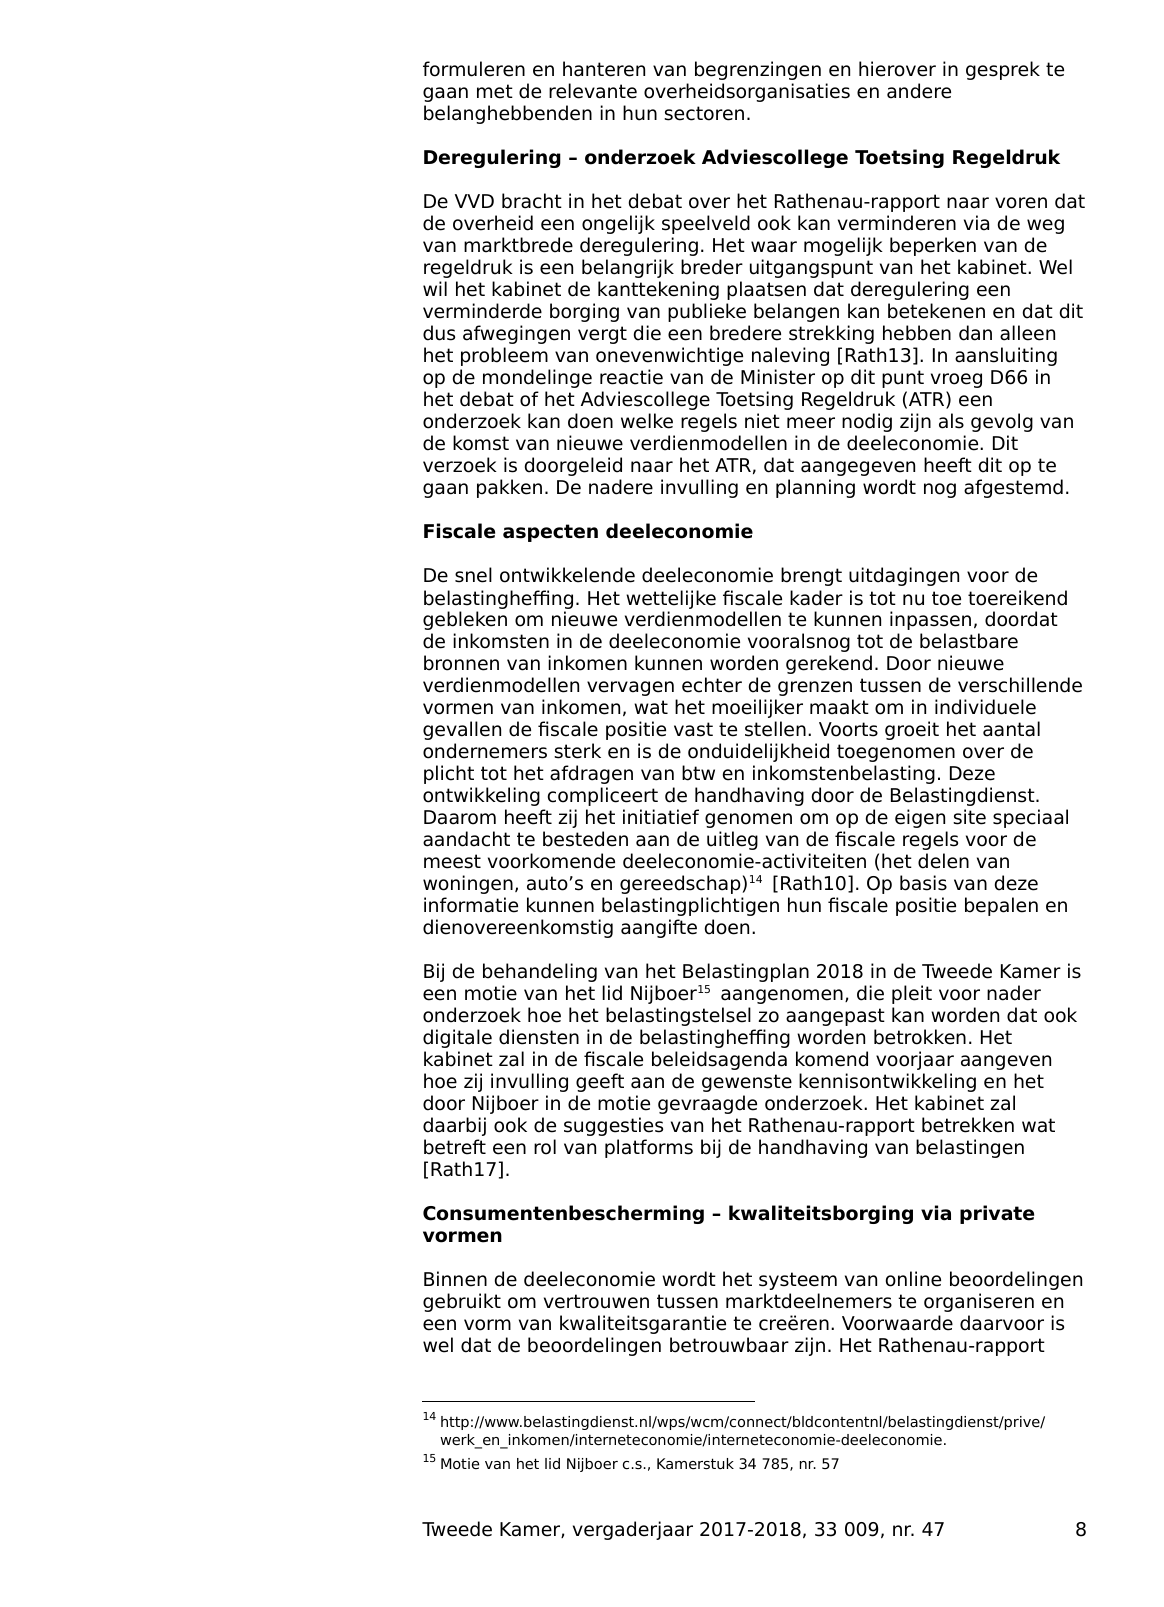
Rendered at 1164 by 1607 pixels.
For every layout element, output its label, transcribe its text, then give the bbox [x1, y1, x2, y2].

text Bij de behandeling van het Belastingplan 2018 in de Tweede Kamer is een motie van het lid Nijboer aangenomen, die pleit voor nader onderzoek hoe het belastingstelsel zo aangepast kan worden dat ook digitale diensten in de belastingheffing worden betrokken. Het kabinet zal in de fiscale beleidsagenda komend voorjaar aangeven hoe zij invulling geeft aan de gewenste kennisontwikkeling en het door Nijboer in de motie gevraagde onderzoek. Het kabinet zal daarbij ook de suggesties van het Rathenau-rapport betrekken wat betreft een rol van platforms bij de handhaving van belastingen [Rath17]. [422, 961, 1087, 1181]
text Motie van het lid Nijboer c.s., Kamerstuk 34 785, nr. 57 [422, 1452, 1087, 1474]
text De snel ontwikkelende deeleconomie brengt uitdagingen voor de belastingheffing. Het wettelijke fiscale kader is tot nu toe toereikend gebleken om nieuwe verdienmodellen te kunnen inpassen, doordat de inkomsten in de deeleconomie vooralsnog tot de belastbare bronnen van inkomen kunnen worden gerekend. Door nieuwe verdienmodellen vervagen echter de grenzen tussen de verschillende vormen van inkomen, wat het moeilijker maakt om in individuele gevallen de fiscale positie vast te stellen. Voorts groeit het aantal ondernemers sterk en is de onduidelijkheid toegenomen over de plicht tot het afdragen van btw en inkomstenbelasting. Deze ontwikkeling compliceert de handhaving door de Belastingdienst. Daarom heeft zij het initiatief genomen om op de eigen site speciaal aandacht te besteden aan de uitleg van de fiscale regels voor de meest voorkomende deeleconomie-activiteiten (het delen van woningen, auto’s en gereedschap) [Rath10]. Op basis van deze informatie kunnen belastingplichtigen hun fiscale positie bepalen en dienovereenkomstig aangifte doen. [422, 565, 1087, 939]
subtitle Fiscale aspecten deeleconomie [422, 521, 1087, 543]
text Binnen de deeleconomie wordt het systeem van online beoordelingen gebruikt om vertrouwen tussen marktdeelnemers te organiseren en een vorm van kwaliteitsgarantie te creëren. Voorwaarde daarvoor is wel dat de beoordelingen betrouwbaar zijn. Het Rathenau-rapport [422, 1269, 1087, 1357]
subtitle Deregulering – onderzoek Adviescollege Toetsing Regeldruk [422, 147, 1087, 169]
text formuleren en hanteren van begrenzingen en hierover in gesprek te gaan met de relevante overheidsorganisaties en andere belanghebbenden in hun sectoren. [422, 59, 1087, 125]
subtitle Consumentenbescherming – kwaliteitsborging via private vormen [422, 1203, 1087, 1247]
text http://www.belastingdienst.nl/wps/wcm/connect/bldcontentnl/belastingdienst/prive/werk_en_inkomen/interneteconomie/interneteconomie-deeleconomie. [422, 1410, 1087, 1449]
text De VVD bracht in het debat over het Rathenau-rapport naar voren dat de overheid een ongelijk speelveld ook kan verminderen via de weg van marktbrede deregulering. Het waar mogelijk beperken van de regeldruk is een belangrijk breder uitgangspunt van het kabinet. Wel wil het kabinet de kanttekening plaatsen dat deregulering een verminderde borging van publieke belangen kan betekenen en dat dit dus afwegingen vergt die een bredere strekking hebben dan alleen het probleem van onevenwichtige naleving [Rath13]. In aansluiting op de mondelinge reactie van de Minister op dit punt vroeg D66 in het debat of het Adviescollege Toetsing Regeldruk (ATR) een onderzoek kan doen welke regels niet meer nodig zijn als gevolg van de komst van nieuwe verdienmodellen in de deeleconomie. Dit verzoek is doorgeleid naar het ATR, dat aangegeven heeft dit op te gaan pakken. De nadere invulling en planning wordt nog afgestemd. [422, 191, 1087, 499]
